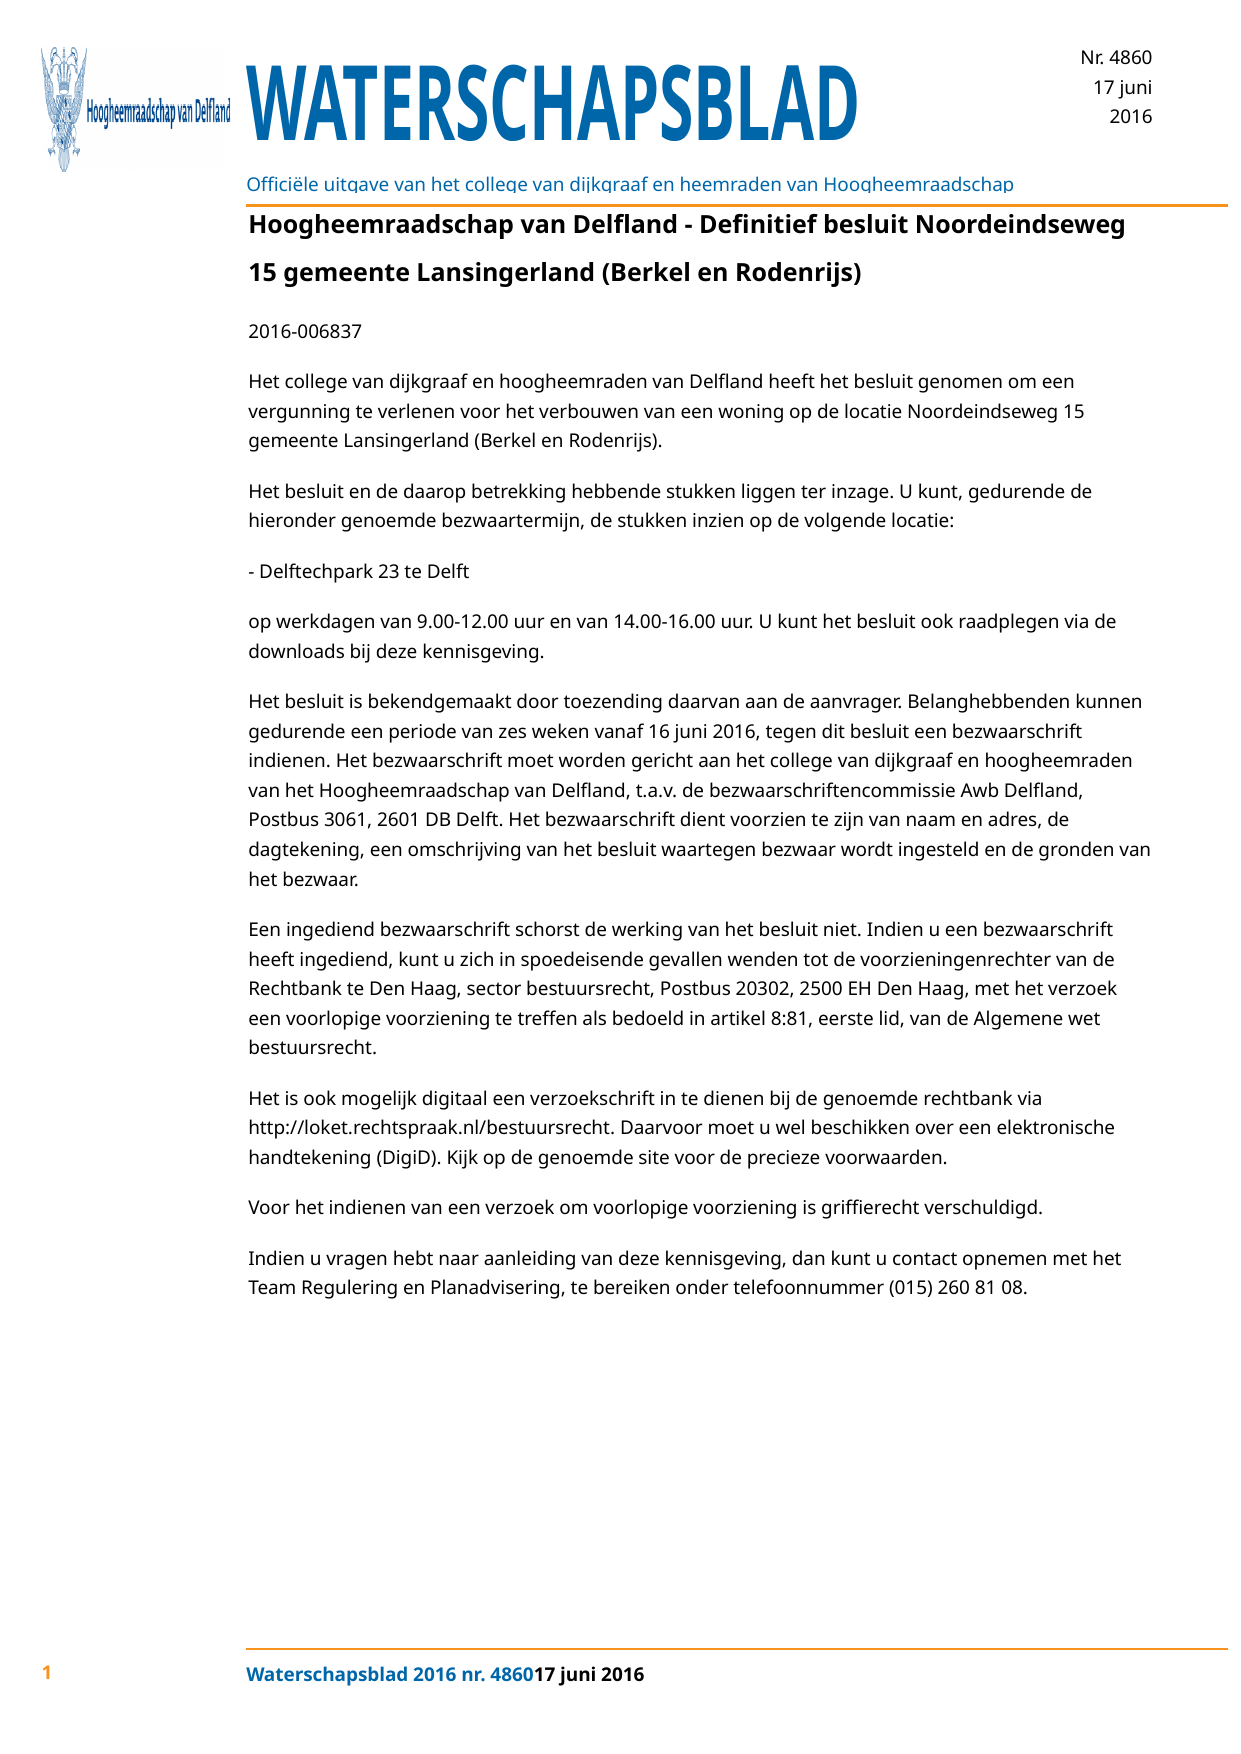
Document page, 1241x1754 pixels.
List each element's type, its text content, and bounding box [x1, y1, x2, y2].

text Een ingediend bezwaarschrift schorst de werking van het besluit niet. Indien u een bezwaarschrift heeft ingediend, kunt u zich in spoedeisende gevallen wenden tot de voorzieningenrechter van de Rechtbank te Den Haag, sector bestuursrecht, Postbus 20302, 2500 EH Den Haag, met het verzoek een voorlopige voorziening te treffen als bedoeld in artikel 8:81, eerste lid, van de Algemene wet bestuursrecht. [248, 916, 1152, 1060]
text - Delftechpark 23 te Delft [248, 558, 1152, 584]
text Indien u vragen hebt naar aanleiding van deze kennisgeving, dan kunt u contact opnemen met het Team Regulering en Planadvisering, te bereiken onder telefoonnummer (015) 260 81 08. [248, 1245, 1152, 1300]
text Het college van dijkgraaf en hoogheemraden van Delfland heeft het besluit genomen om een vergunning te verlenen voor het verbouwen van een woning op de locatie Noordeindseweg 15 gemeente Lansingerland (Berkel en Rodenrijs). [248, 368, 1152, 453]
text 2016-006837 [248, 318, 1152, 344]
text Het besluit is bekendgemaakt door toezending daarvan aan de aanvrager. Belanghebbenden kunnen gedurende een periode van zes weken vanaf 16 juni 2016, tegen dit besluit een bezwaarschrift indienen. Het bezwaarschrift moet worden gericht aan het college van dijkgraaf en hoogheemraden van het Hoogheemraadschap van Delfland, t.a.v. de bezwaarschriftencommissie Awb Delfland, Postbus 3061, 2601 DB Delft. Het bezwaarschrift dient voorzien te zijn van naam en adres, de dagtekening, een omschrijving van het besluit waartegen bezwaar wordt ingesteld en de gronden van het bezwaar. [248, 688, 1152, 892]
text Het is ook mogelijk digitaal een verzoekschrift in te dienen bij de genoemde rechtbank via http://loket.rechtspraak.nl/bestuursrecht. Daarvoor moet u wel beschikken over een elektronische handtekening (DigiD). Kijk op de genoemde site voor de precieze voorwaarden. [248, 1085, 1152, 1170]
picture [41, 47, 231, 172]
text op werkdagen van 9.00-12.00 uur en van 14.00-16.00 uur. U kunt het besluit ook raadplegen via de downloads bij deze kennisgeving. [248, 608, 1152, 664]
text Voor het indienen van een verzoek om voorlopige voorziening is griffierecht verschuldigd. [248, 1194, 1152, 1220]
text Hoogheemraadschap van Delfland - Definitief besluit Noordeindseweg 15 gemeente Lansingerland (Berkel en Rodenrijs) [248, 207, 1152, 288]
text Het besluit en de daarop betrekking hebbende stukken liggen ter inzage. U kunt, gedurende de hieronder genoemde bezwaartermijn, de stukken inzien op de volgende locatie: [248, 478, 1152, 533]
